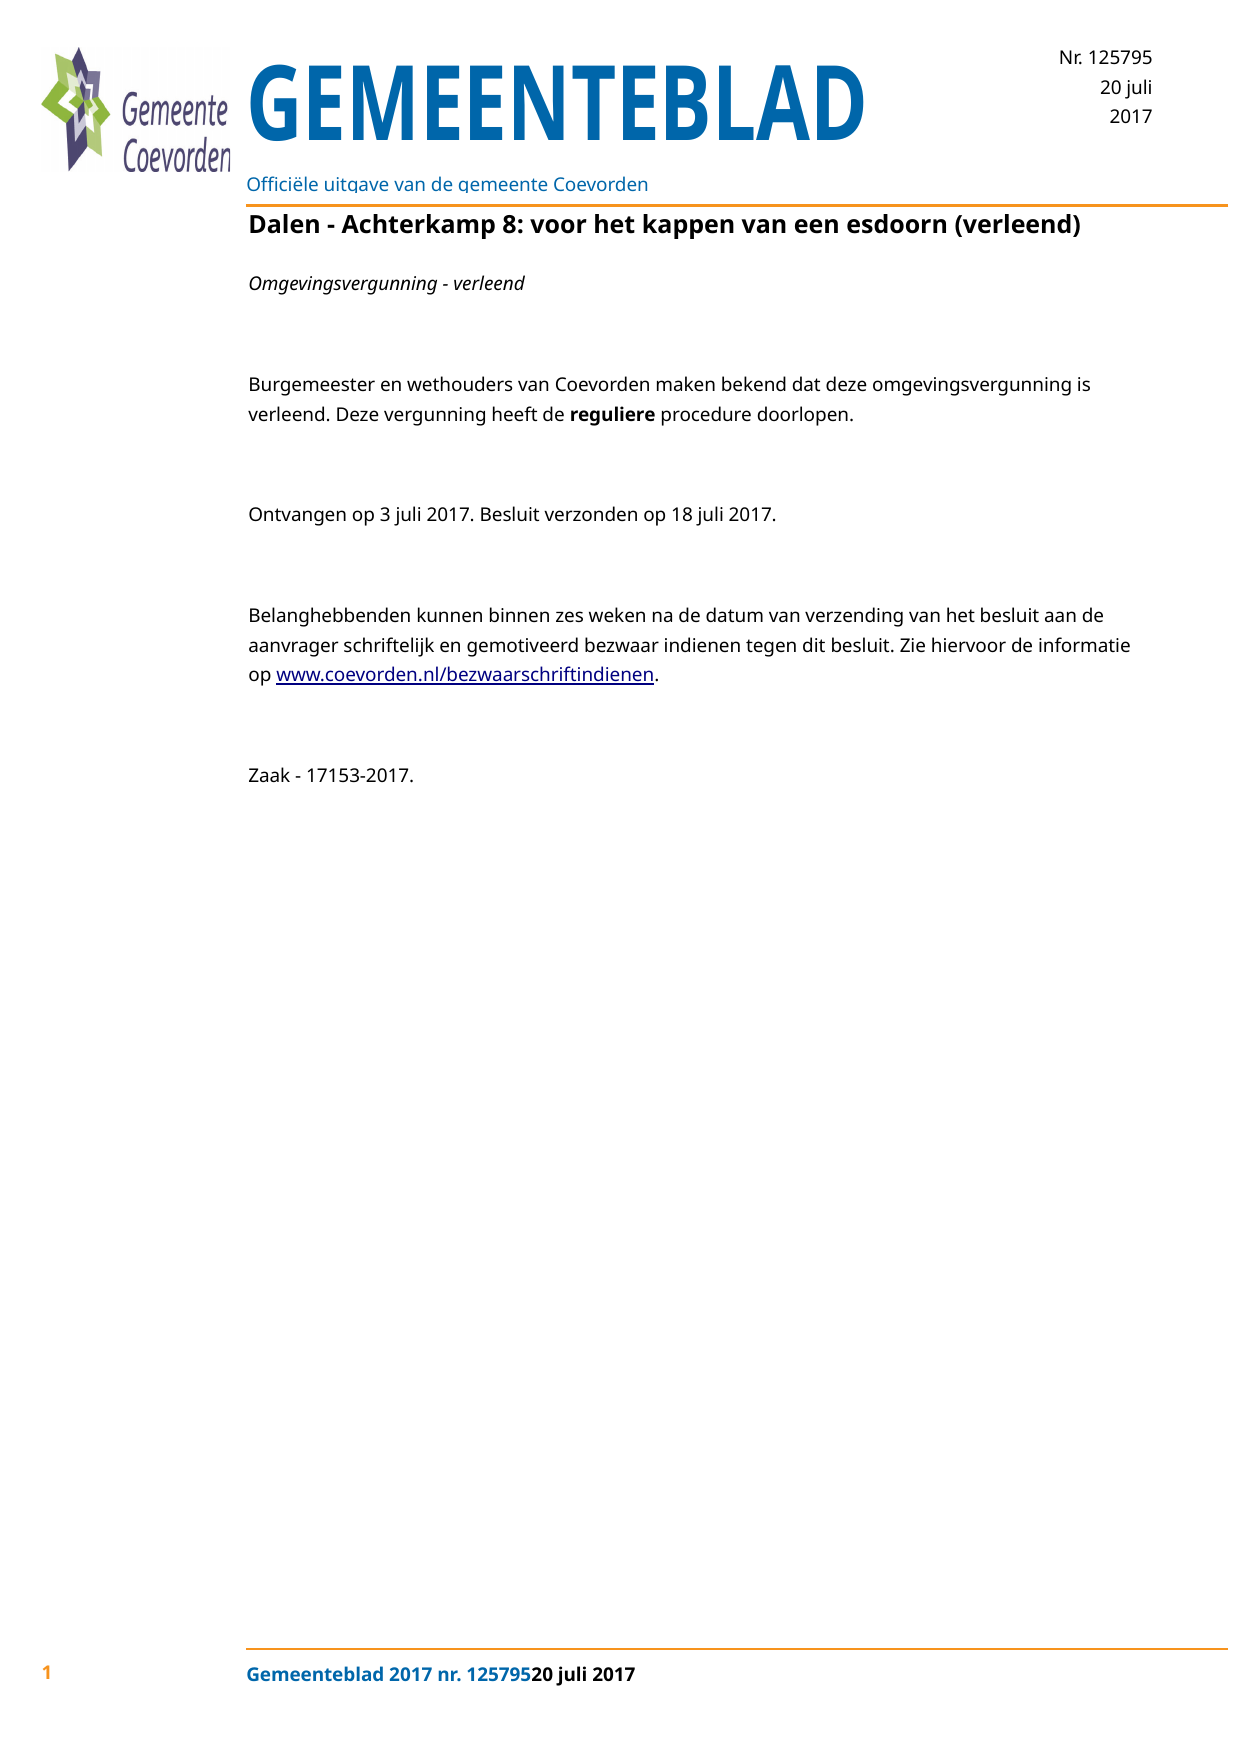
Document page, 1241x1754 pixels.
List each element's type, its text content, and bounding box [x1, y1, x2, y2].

text Ontvangen op 3 juli 2017. Besluit verzonden op 18 juli 2017. [248, 502, 1152, 527]
text Dalen - Achterkamp 8: voor het kappen van een esdoorn (verleend) [248, 207, 1152, 241]
text Zaak - 17153-2017. [248, 762, 1152, 788]
text Belanghebbenden kunnen binnen zes weken na de datum van verzending van het besluit aan de aanvrager schriftelijk en gemotiveerd bezwaar indienen tegen dit besluit. Zie hiervoor de informatie op www.coevorden.nl/bezwaarschriftindienen. [248, 602, 1152, 687]
picture [41, 47, 231, 172]
text Omgevingsvergunning - verleend [248, 270, 1152, 296]
text Burgemeester en wethouders van Coevorden maken bekend dat deze omgevingsvergunning is verleend. Deze vergunning heeft de reguliere procedure doorlopen. [248, 371, 1152, 426]
